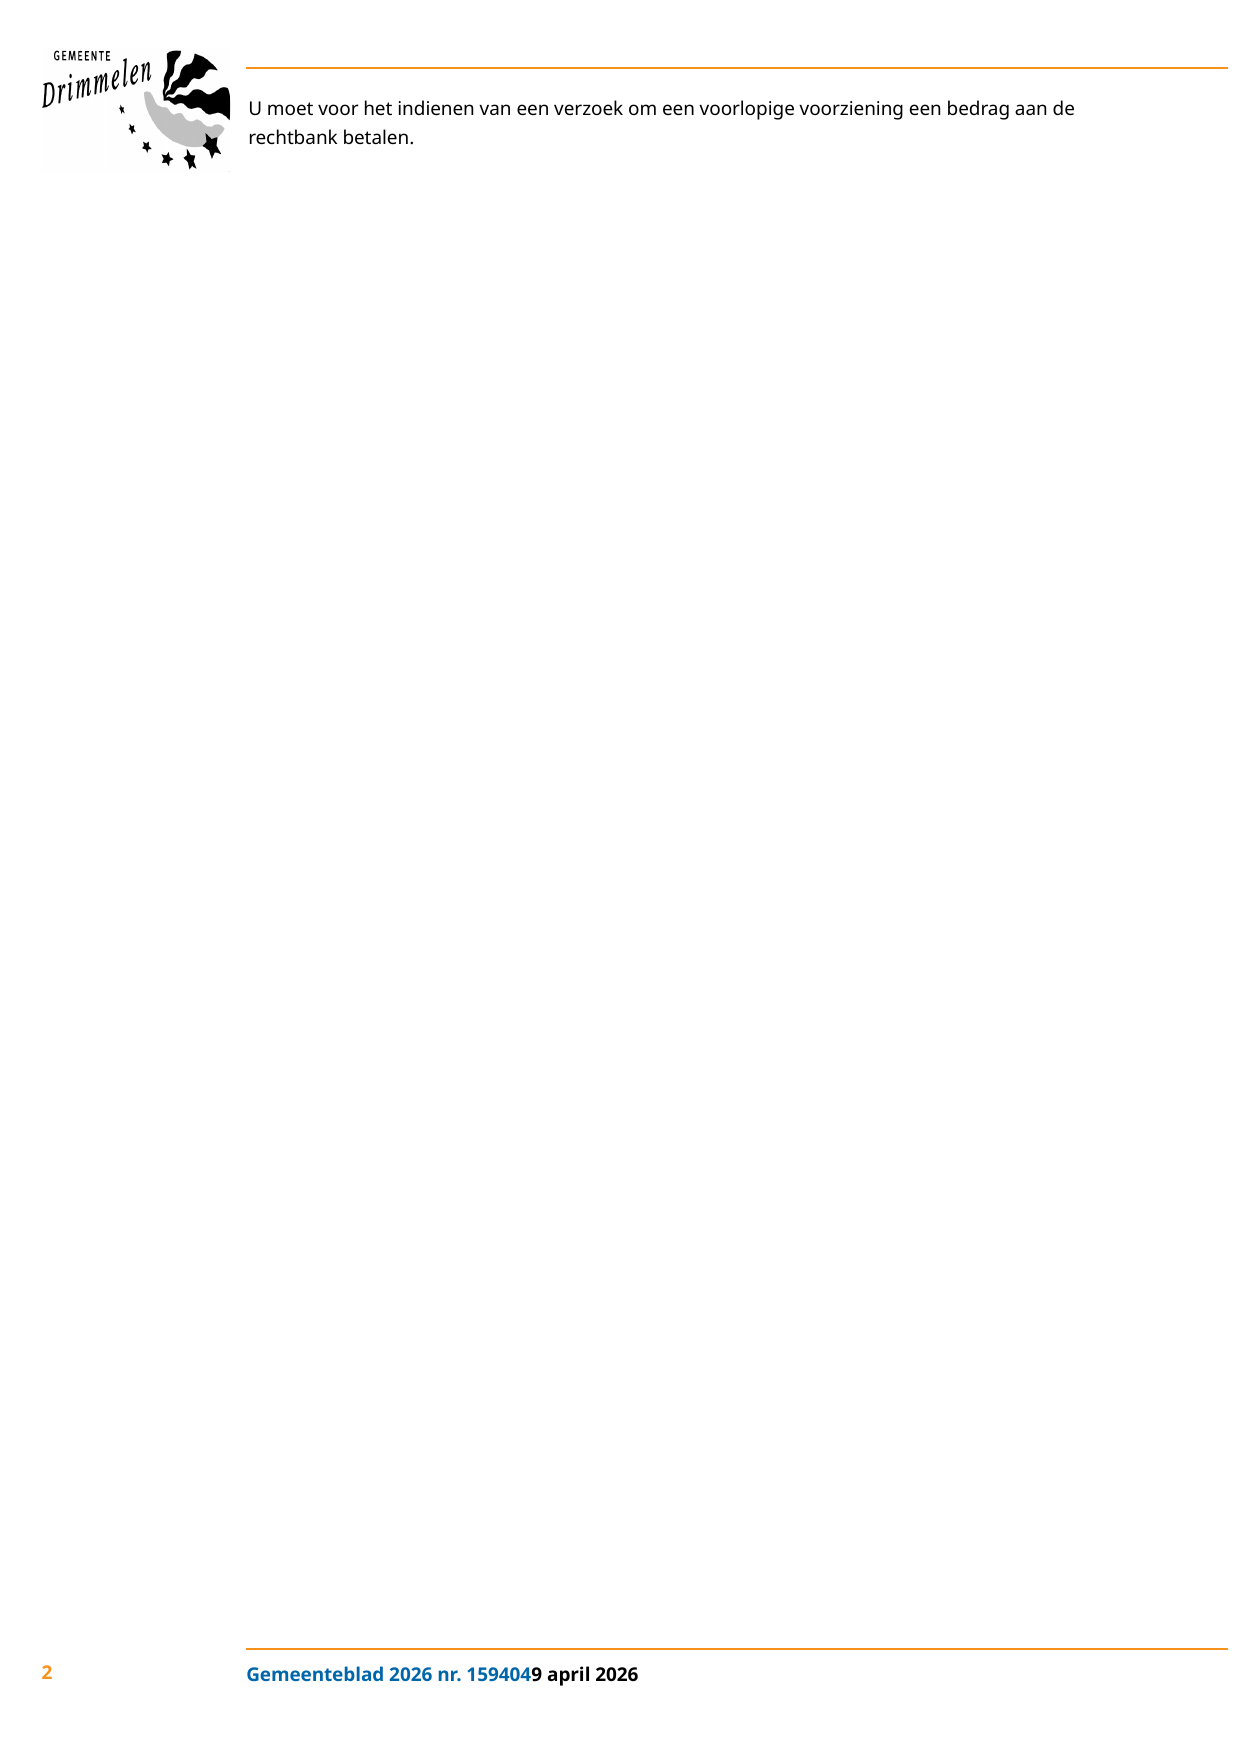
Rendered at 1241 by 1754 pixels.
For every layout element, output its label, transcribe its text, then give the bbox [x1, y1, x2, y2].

picture [41, 47, 231, 172]
text U moet voor het indienen van een verzoek om een voorlopige voorziening een bedrag aan de rechtbank betalen. [248, 95, 1152, 150]
